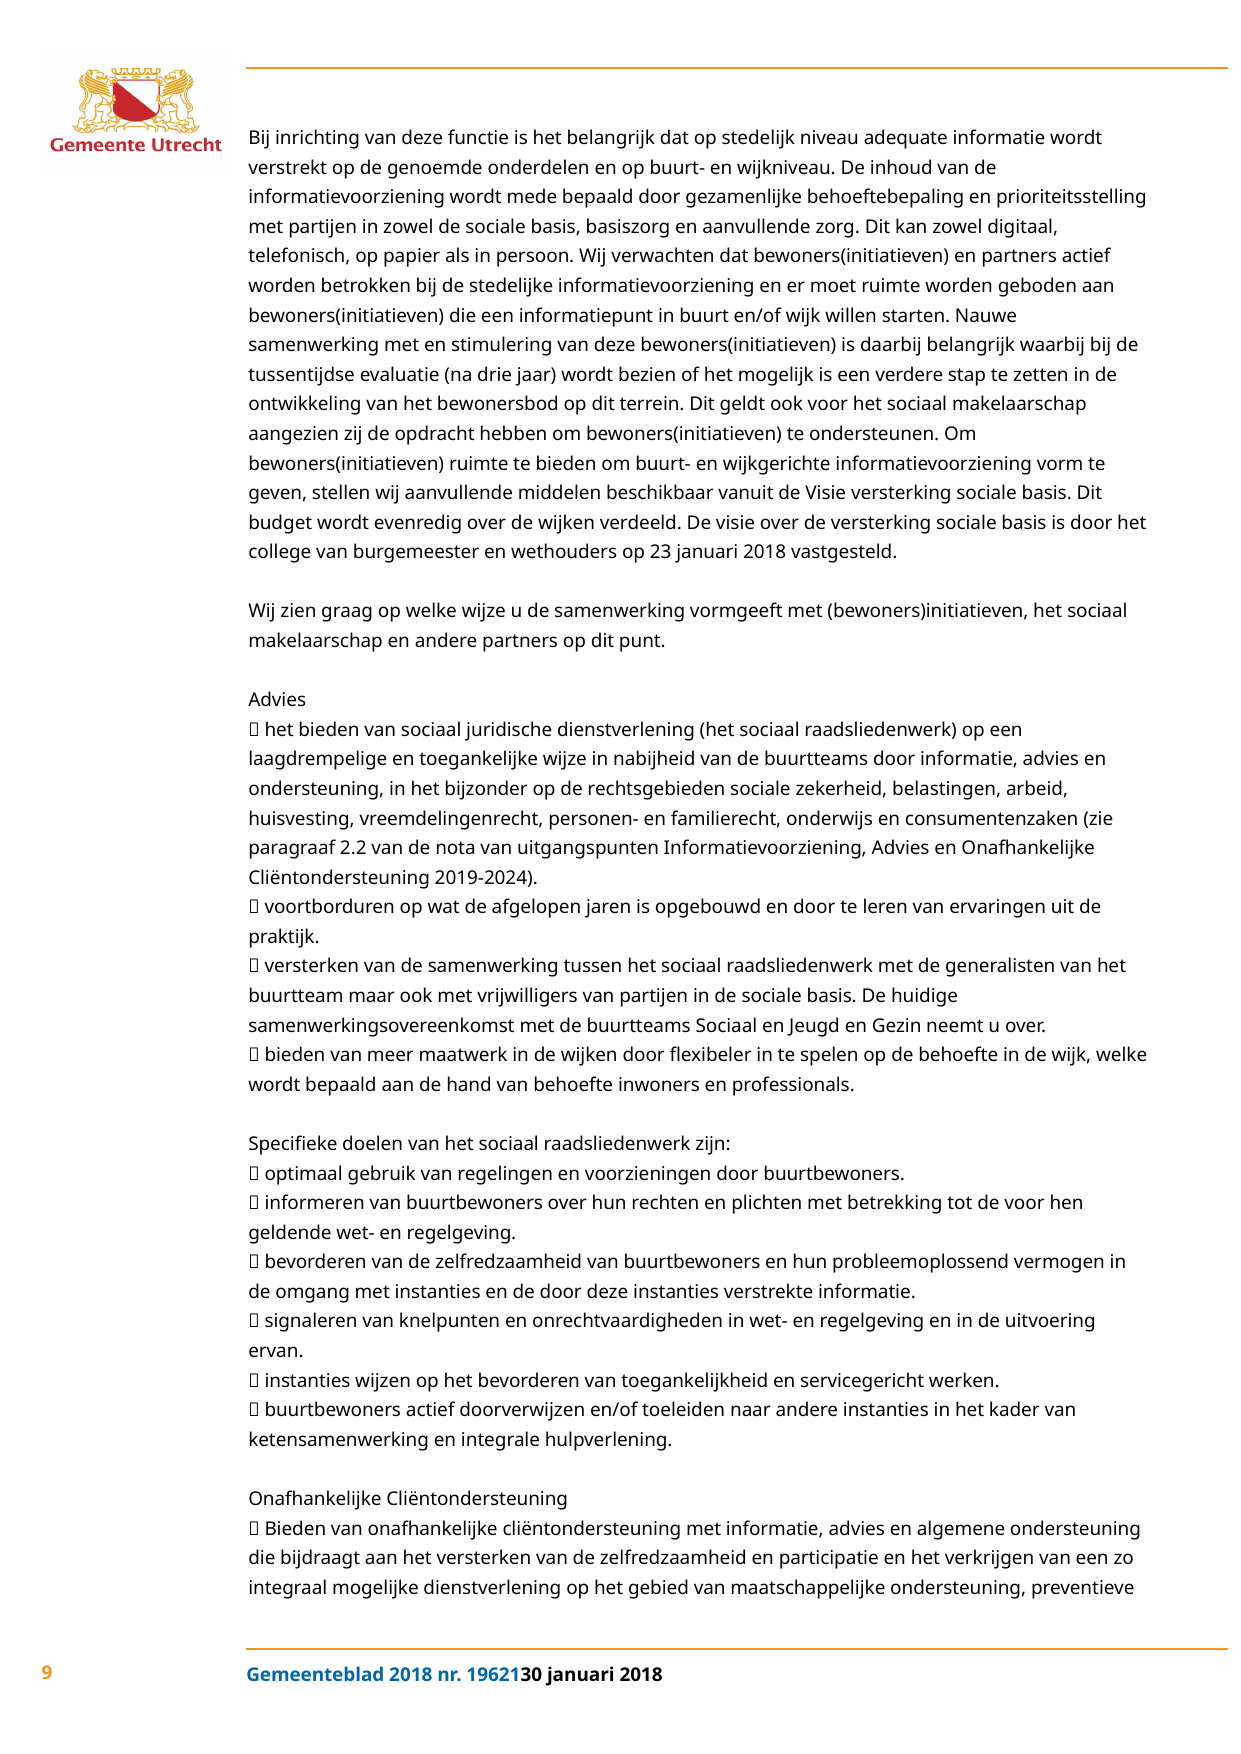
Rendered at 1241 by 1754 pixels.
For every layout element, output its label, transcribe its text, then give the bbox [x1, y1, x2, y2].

text  signaleren van knelpunten en onrechtvaardigheden in wet- en regelgeving en in de uitvoering ervan. [248, 1308, 1152, 1363]
text  versterken van de samenwerking tussen het sociaal raadsliedenwerk met de generalisten van het buurtteam maar ook met vrijwilligers van partijen in de sociale basis. De huidige samenwerkingsovereenkomst met de buurtteams Sociaal en Jeugd en Gezin neemt u over. [248, 953, 1152, 1038]
text  het bieden van sociaal juridische dienstverlening (het sociaal raadsliedenwerk) op een laagdrempelige en toegankelijke wijze in nabijheid van de buurtteams door informatie, advies en ondersteuning, in het bijzonder op de rechtsgebieden sociale zekerheid, belastingen, arbeid, huisvesting, vreemdelingenrecht, personen- en familierecht, onderwijs en consumentenzaken (zie paragraaf 2.2 van de nota van uitgangspunten Informatievoorziening, Advies en Onafhankelijke Cliëntondersteuning 2019-2024). [248, 716, 1152, 890]
text  Bieden van onafhankelijke cliëntondersteuning met informatie, advies en algemene ondersteuning die bijdraagt aan het versterken van de zelfredzaamheid en participatie en het verkrijgen van een zo integraal mogelijke dienstverlening op het gebied van maatschappelijke ondersteuning, preventieve [248, 1515, 1152, 1600]
text  voortborduren op wat de afgelopen jaren is opgebouwd en door te leren van ervaringen uit de praktijk. [248, 893, 1152, 949]
text  informeren van buurtbewoners over hun rechten en plichten met betrekking tot de voor hen geldende wet- en regelgeving. [248, 1189, 1152, 1245]
text  instanties wijzen op het bevorderen van toegankelijkheid en servicegericht werken. [248, 1367, 1152, 1393]
text  optimaal gebruik van regelingen en voorzieningen door buurtbewoners. [248, 1160, 1152, 1186]
text Advies [248, 686, 1152, 712]
text  bieden van meer maatwerk in de wijken door flexibeler in te spelen op de behoefte in de wijk, welke wordt bepaald aan de hand van behoefte inwoners en professionals. [248, 1041, 1152, 1097]
picture [41, 47, 231, 172]
text Bij inrichting van deze functie is het belangrijk dat op stedelijk niveau adequate informatie wordt verstrekt op de genoemde onderdelen en op buurt- en wijkniveau. De inhoud van de informatievoorziening wordt mede bepaald door gezamenlijke behoeftebepaling en prioriteitsstelling met partijen in zowel de sociale basis, basiszorg en aanvullende zorg. Dit kan zowel digitaal, telefonisch, op papier als in persoon. Wij verwachten dat bewoners(initiatieven) en partners actief worden betrokken bij de stedelijke informatievoorziening en er moet ruimte worden geboden aan bewoners(initiatieven) die een informatiepunt in buurt en/of wijk willen starten. Nauwe samenwerking met en stimulering van deze bewoners(initiatieven) is daarbij belangrijk waarbij bij de tussentijdse evaluatie (na drie jaar) wordt bezien of het mogelijk is een verdere stap te zetten in de ontwikkeling van het bewonersbod op dit terrein. Dit geldt ook voor het sociaal makelaarschap aangezien zij de opdracht hebben om bewoners(initiatieven) te ondersteunen. Om bewoners(initiatieven) ruimte te bieden om buurt- en wijkgerichte informatievoorziening vorm te geven, stellen wij aanvullende middelen beschikbaar vanuit de Visie versterking sociale basis. Dit budget wordt evenredig over de wijken verdeeld. De visie over de versterking sociale basis is door het college van burgemeester en wethouders op 23 januari 2018 vastgesteld. [248, 124, 1152, 564]
text Onafhankelijke Cliëntondersteuning [248, 1485, 1152, 1511]
text Wij zien graag op welke wijze u de samenwerking vormgeeft met (bewoners)initiatieven, het sociaal makelaarschap en andere partners op dit punt. [248, 598, 1152, 653]
text  bevorderen van de zelfredzaamheid van buurtbewoners en hun probleemoplossend vermogen in de omgang met instanties en de door deze instanties verstrekte informatie. [248, 1248, 1152, 1304]
text Specifieke doelen van het sociaal raadsliedenwerk zijn: [248, 1130, 1152, 1156]
text  buurtbewoners actief doorverwijzen en/of toeleiden naar andere instanties in het kader van ketensamenwerking en integrale hulpverlening. [248, 1396, 1152, 1452]
